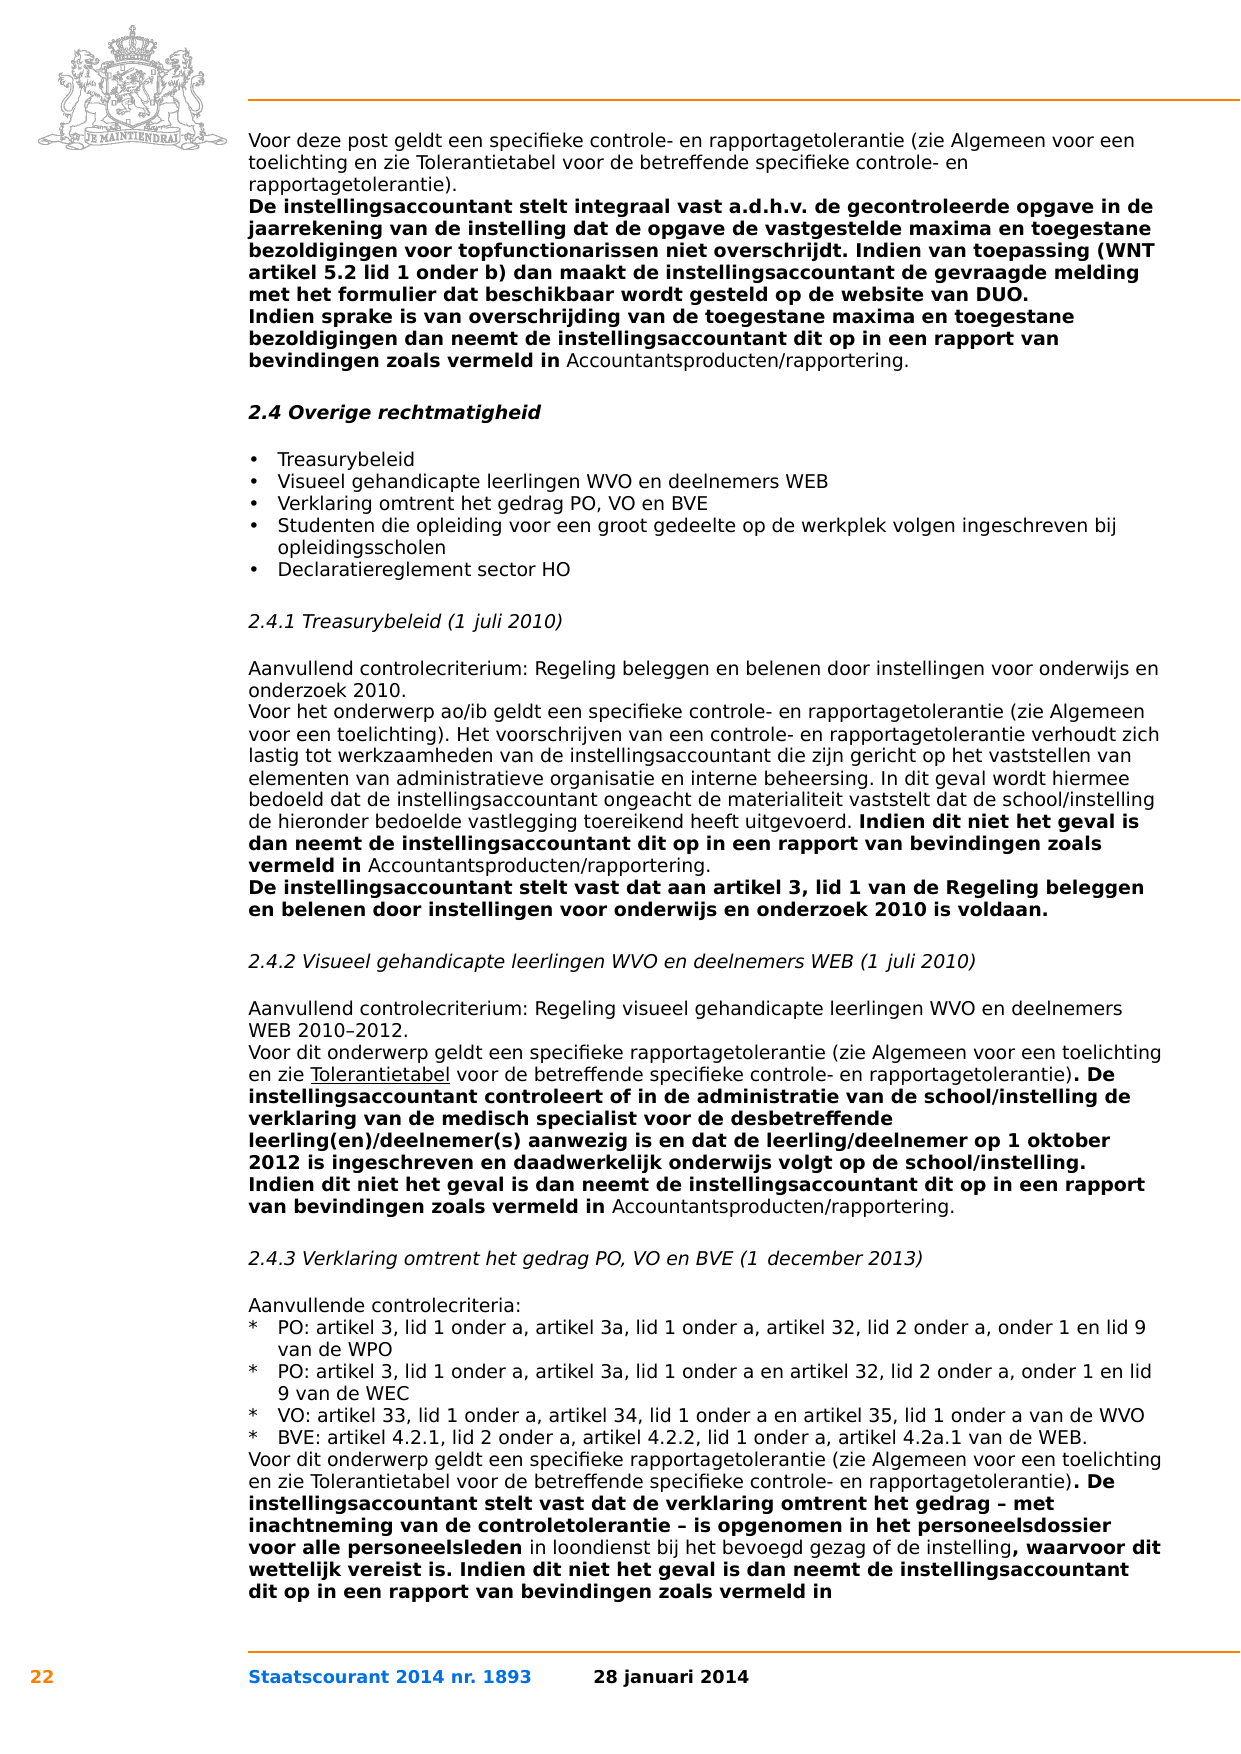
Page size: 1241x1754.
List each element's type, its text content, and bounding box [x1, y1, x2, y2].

subtitle 2.4 Overige rechtmatigheid [248, 402, 1163, 424]
text * PO: artikel 3, lid 1 onder a, artikel 3a, lid 1 onder a, artikel 32, lid 2 onder a, onder 1 en lid 9 van de WPO [248, 1317, 1163, 1361]
text Voor het onderwerp ao/ib geldt een specifieke controle- en rapportagetolerantie (zie Algemeen voor een toelichting). Het voorschrijven van een controle- en rapportagetolerantie verhoudt zich lastig tot werkzaamheden van de instellingsaccountant die zijn gericht op het vaststellen van elementen van administratieve organisatie en interne beheersing. In dit geval wordt hiermee bedoeld dat de instellingsaccountant ongeacht de materialiteit vaststelt dat de school/instelling de hieronder bedoelde vastlegging toereikend heeft uitgevoerd. Indien dit niet het geval is dan neemt de instellingsaccountant dit op in een rapport van bevindingen zoals vermeld in Accountantsproducten/rapportering. [248, 701, 1163, 877]
text * PO: artikel 3, lid 1 onder a, artikel 3a, lid 1 onder a en artikel 32, lid 2 onder a, onder 1 en lid 9 van de WEC [248, 1361, 1163, 1405]
text Voor deze post geldt een specifieke controle- en rapportagetolerantie (zie Algemeen voor een toelichting en zie Tolerantietabel voor de betreffende specifieke controle- en rapportagetolerantie). [248, 130, 1163, 196]
text Aanvullend controlecriterium: Regeling visueel gehandicapte leerlingen WVO en deelnemers WEB 2010–2012. [248, 998, 1163, 1042]
text • Studenten die opleiding voor een groot gedeelte op de werkplek volgen ingeschreven bij opleidingsscholen [248, 514, 1163, 558]
text Voor dit onderwerp geldt een specifieke rapportagetolerantie (zie Algemeen voor een toelichting en zie Tolerantietabel voor de betreffende specifieke controle- en rapportagetolerantie). De instellingsaccountant stelt vast dat de verklaring omtrent het gedrag – met inachtneming van de controletolerantie – is opgenomen in het personeelsdossier voor alle personeelsleden in loondienst bij het bevoegd gezag of de instelling, waarvoor dit wettelijk vereist is. Indien dit niet het geval is dan neemt de instellingsaccountant dit op in een rapport van bevindingen zoals vermeld in [248, 1449, 1163, 1603]
text • Declaratiereglement sector HO [248, 558, 1163, 581]
text Indien sprake is van overschrijding van de toegestane maxima en toegestane bezoldigingen dan neemt de instellingsaccountant dit op in een rapport van bevindingen zoals vermeld in Accountantsproducten/rapportering. [248, 306, 1163, 372]
subtitle 2.4.1 Treasurybeleid (1 juli 2010) [248, 611, 1163, 632]
text * BVE: artikel 4.2.1, lid 2 onder a, artikel 4.2.2, lid 1 onder a, artikel 4.2a.1 van de WEB. [248, 1427, 1163, 1449]
text De instellingsaccountant stelt integraal vast a.d.h.v. de gecontroleerde opgave in de jaarrekening van de instelling dat de opgave de vastgestelde maxima en toegestane bezoldigingen voor topfunctionarissen niet overschrijdt. Indien van toepassing (WNT artikel 5.2 lid 1 onder b) dan maakt de instellingsaccountant de gevraagde melding met het formulier dat beschikbaar wordt gesteld op de website van DUO. [248, 196, 1163, 306]
picture [38, 25, 227, 150]
subtitle 2.4.2 Visueel gehandicapte leerlingen WVO en deelnemers WEB (1 juli 2010) [248, 951, 1163, 973]
text Aanvullende controlecriteria: [248, 1295, 1163, 1317]
text • Visueel gehandicapte leerlingen WVO en deelnemers WEB [248, 471, 1163, 493]
text • Treasurybeleid [248, 449, 1163, 471]
text De instellingsaccountant stelt vast dat aan artikel 3, lid 1 van de Regeling beleggen en belenen door instellingen voor onderwijs en onderzoek 2010 is voldaan. [248, 877, 1163, 921]
text * VO: artikel 33, lid 1 onder a, artikel 34, lid 1 onder a en artikel 35, lid 1 onder a van de WVO [248, 1405, 1163, 1427]
text Voor dit onderwerp geldt een specifieke rapportagetolerantie (zie Algemeen voor een toelichting en zie Tolerantietabel voor de betreffende specifieke controle- en rapportagetolerantie). De instellingsaccountant controleert of in de administratie van de school/instelling de verklaring van de medisch specialist voor de desbetreffende leerling(en)/deelnemer(s) aanwezig is en dat de leerling/deelnemer op 1 oktober 2012 is ingeschreven en daadwerkelijk onderwijs volgt op de school/instelling. [248, 1042, 1163, 1174]
text Indien dit niet het geval is dan neemt de instellingsaccountant dit op in een rapport van bevindingen zoals vermeld in Accountantsproducten/rapportering. [248, 1174, 1163, 1218]
text • Verklaring omtrent het gedrag PO, VO en BVE [248, 493, 1163, 514]
text Aanvullend controlecriterium: Regeling beleggen en belenen door instellingen voor onderwijs en onderzoek 2010. [248, 657, 1163, 701]
subtitle 2.4.3 Verklaring omtrent het gedrag PO, VO en BVE (1 december 2013) [248, 1248, 1163, 1270]
